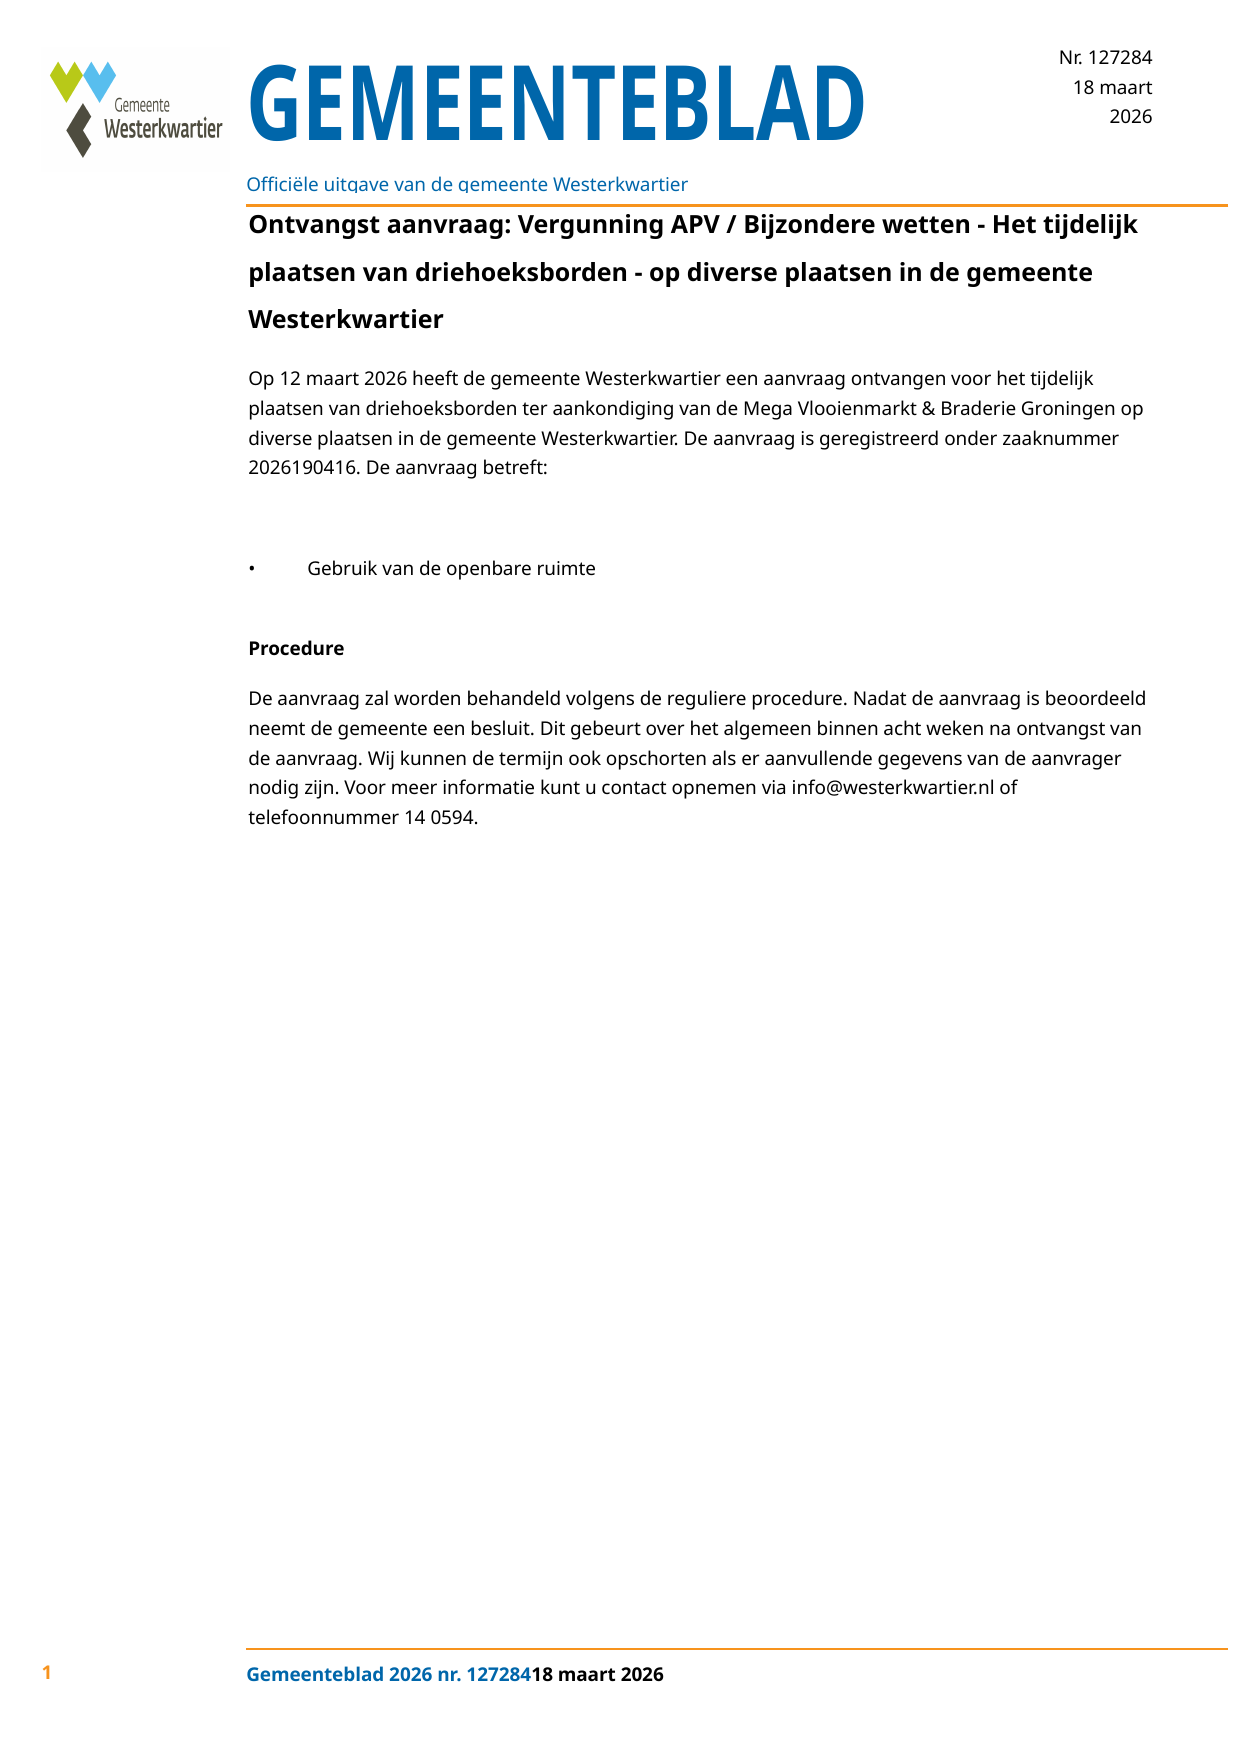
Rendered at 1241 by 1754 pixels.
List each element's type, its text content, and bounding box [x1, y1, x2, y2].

picture [41, 47, 231, 172]
text De aanvraag zal worden behandeld volgens de reguliere procedure. Nadat de aanvraag is beoordeeld neemt de gemeente een besluit. Dit gebeurt over het algemeen binnen acht weken na ontvangst van de aanvraag. Wij kunnen de termijn ook opschorten als er aanvullende gegevens van de aanvrager nodig zijn. Voor meer informatie kunt u contact opnemen via info@westerkwartier.nl of telefoonnummer 14 0594. [248, 686, 1152, 829]
text Procedure [248, 635, 1152, 661]
text Op 12 maart 2026 heeft de gemeente Westerkwartier een aanvraag ontvangen voor het tijdelijk plaatsen van driehoeksborden ter aankondiging van de Mega Vlooienmarkt & Braderie Groningen op diverse plaatsen in de gemeente Westerkwartier. De aanvraag is geregistreerd onder zaaknummer 2026190416. De aanvraag betreft: [248, 366, 1152, 480]
list Gebruik van de openbare ruimte [248, 555, 1152, 581]
text Ontvangst aanvraag: Vergunning APV / Bijzondere wetten - Het tijdelijk plaatsen van driehoeksborden - op diverse plaatsen in de gemeente Westerkwartier [248, 207, 1152, 336]
